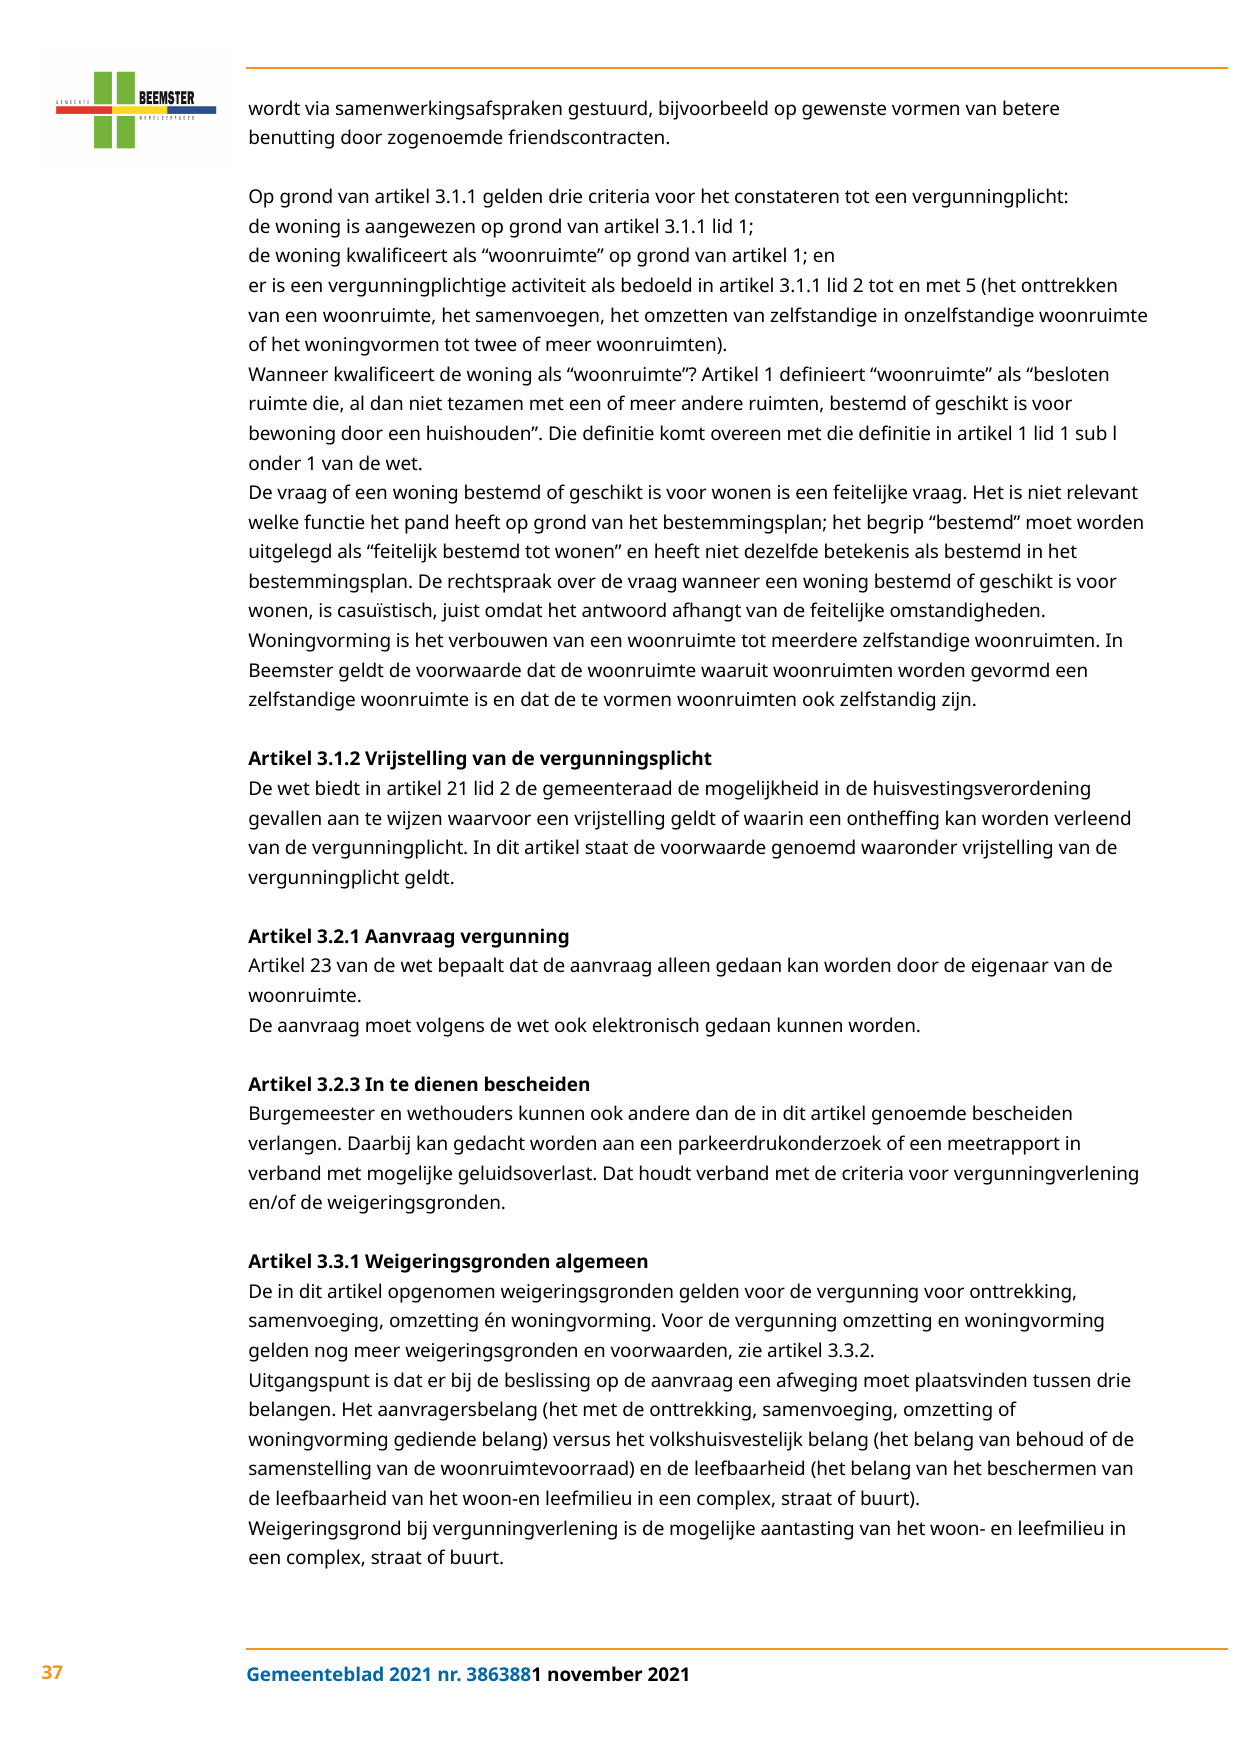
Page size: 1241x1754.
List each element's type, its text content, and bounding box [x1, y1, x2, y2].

text Weigeringsgrond bij vergunningverlening is de mogelijke aantasting van het woon- en leefmilieu in een complex, straat of buurt. [248, 1515, 1152, 1570]
text Artikel 23 van de wet bepaalt dat de aanvraag alleen gedaan kan worden door de eigenaar van de woonruimte. [248, 953, 1152, 1008]
text Artikel 3.1.2 Vrijstelling van de vergunningsplicht [248, 746, 1152, 771]
text Woningvorming is het verbouwen van een woonruimte tot meerdere zelfstandige woonruimten. In Beemster geldt de voorwaarde dat de woonruimte waaruit woonruimten worden gevormd een zelfstandige woonruimte is en dat de te vormen woonruimten ook zelfstandig zijn. [248, 627, 1152, 712]
text de woning is aangewezen op grond van artikel 3.1.1 lid 1; [248, 213, 1152, 239]
text De wet biedt in artikel 21 lid 2 de gemeenteraad de mogelijkheid in de huisvestingsverordening gevallen aan te wijzen waarvoor een vrijstelling geldt of waarin een ontheffing kan worden verleend van de vergunningplicht. In dit artikel staat de voorwaarde genoemd waaronder vrijstelling van de vergunningplicht geldt. [248, 775, 1152, 890]
text Wanneer kwalificeert de woning als “woonruimte”? Artikel 1 definieert “woonruimte” als “besloten ruimte die, al dan niet tezamen met een of meer andere ruimten, bestemd of geschikt is voor bewoning door een huishouden”. Die definitie komt overeen met die definitie in artikel 1 lid 1 sub l onder 1 van de wet. [248, 361, 1152, 476]
text Uitgangspunt is dat er bij de beslissing op de aanvraag een afweging moet plaatsvinden tussen drie belangen. Het aanvragersbelang (het met de onttrekking, samenvoeging, omzetting of woningvorming gediende belang) versus het volkshuisvestelijk belang (het belang van behoud of de samenstelling van de woonruimtevoorraad) en de leefbaarheid (het belang van het beschermen van de leefbaarheid van het woon-en leefmilieu in een complex, straat of buurt). [248, 1367, 1152, 1511]
text Burgemeester en wethouders kunnen ook andere dan de in dit artikel genoemde bescheiden verlangen. Daarbij kan gedacht worden aan een parkeerdrukonderzoek of een meetrapport in verband met mogelijke geluidsoverlast. Dat houdt verband met de criteria voor vergunningverlening en/of de weigeringsgronden. [248, 1101, 1152, 1215]
text Artikel 3.3.1 Weigeringsgronden algemeen [248, 1248, 1152, 1274]
text wordt via samenwerkingsafspraken gestuurd, bijvoorbeeld op gewenste vormen van betere benutting door zogenoemde friendscontracten. [248, 95, 1152, 150]
text De in dit artikel opgenomen weigeringsgronden gelden voor de vergunning voor onttrekking, samenvoeging, omzetting én woningvorming. Voor de vergunning omzetting en woningvorming gelden nog meer weigeringsgronden en voorwaarden, zie artikel 3.3.2. [248, 1278, 1152, 1363]
text de woning kwalificeert als “woonruimte” op grond van artikel 1; en [248, 243, 1152, 268]
picture [41, 47, 231, 172]
text er is een vergunningplichtige activiteit als bedoeld in artikel 3.1.1 lid 2 tot en met 5 (het onttrekken van een woonruimte, het samenvoegen, het omzetten van zelfstandige in onzelfstandige woonruimte of het woningvormen tot twee of meer woonruimten). [248, 272, 1152, 357]
text De vraag of een woning bestemd of geschikt is voor wonen is een feitelijke vraag. Het is niet relevant welke functie het pand heeft op grond van het bestemmingsplan; het begrip “bestemd” moet worden uitgelegd als “feitelijk bestemd tot wonen” en heeft niet dezelfde betekenis als bestemd in het bestemmingsplan. De rechtspraak over de vraag wanneer een woning bestemd of geschikt is voor wonen, is casuïstisch, juist omdat het antwoord afhangt van de feitelijke omstandigheden. [248, 479, 1152, 623]
text Artikel 3.2.1 Aanvraag vergunning [248, 923, 1152, 949]
text De aanvraag moet volgens de wet ook elektronisch gedaan kunnen worden. [248, 1012, 1152, 1038]
text Artikel 3.2.3 In te dienen bescheiden [248, 1071, 1152, 1097]
text Op grond van artikel 3.1.1 gelden drie criteria voor het constateren tot een vergunningplicht: [248, 183, 1152, 209]
